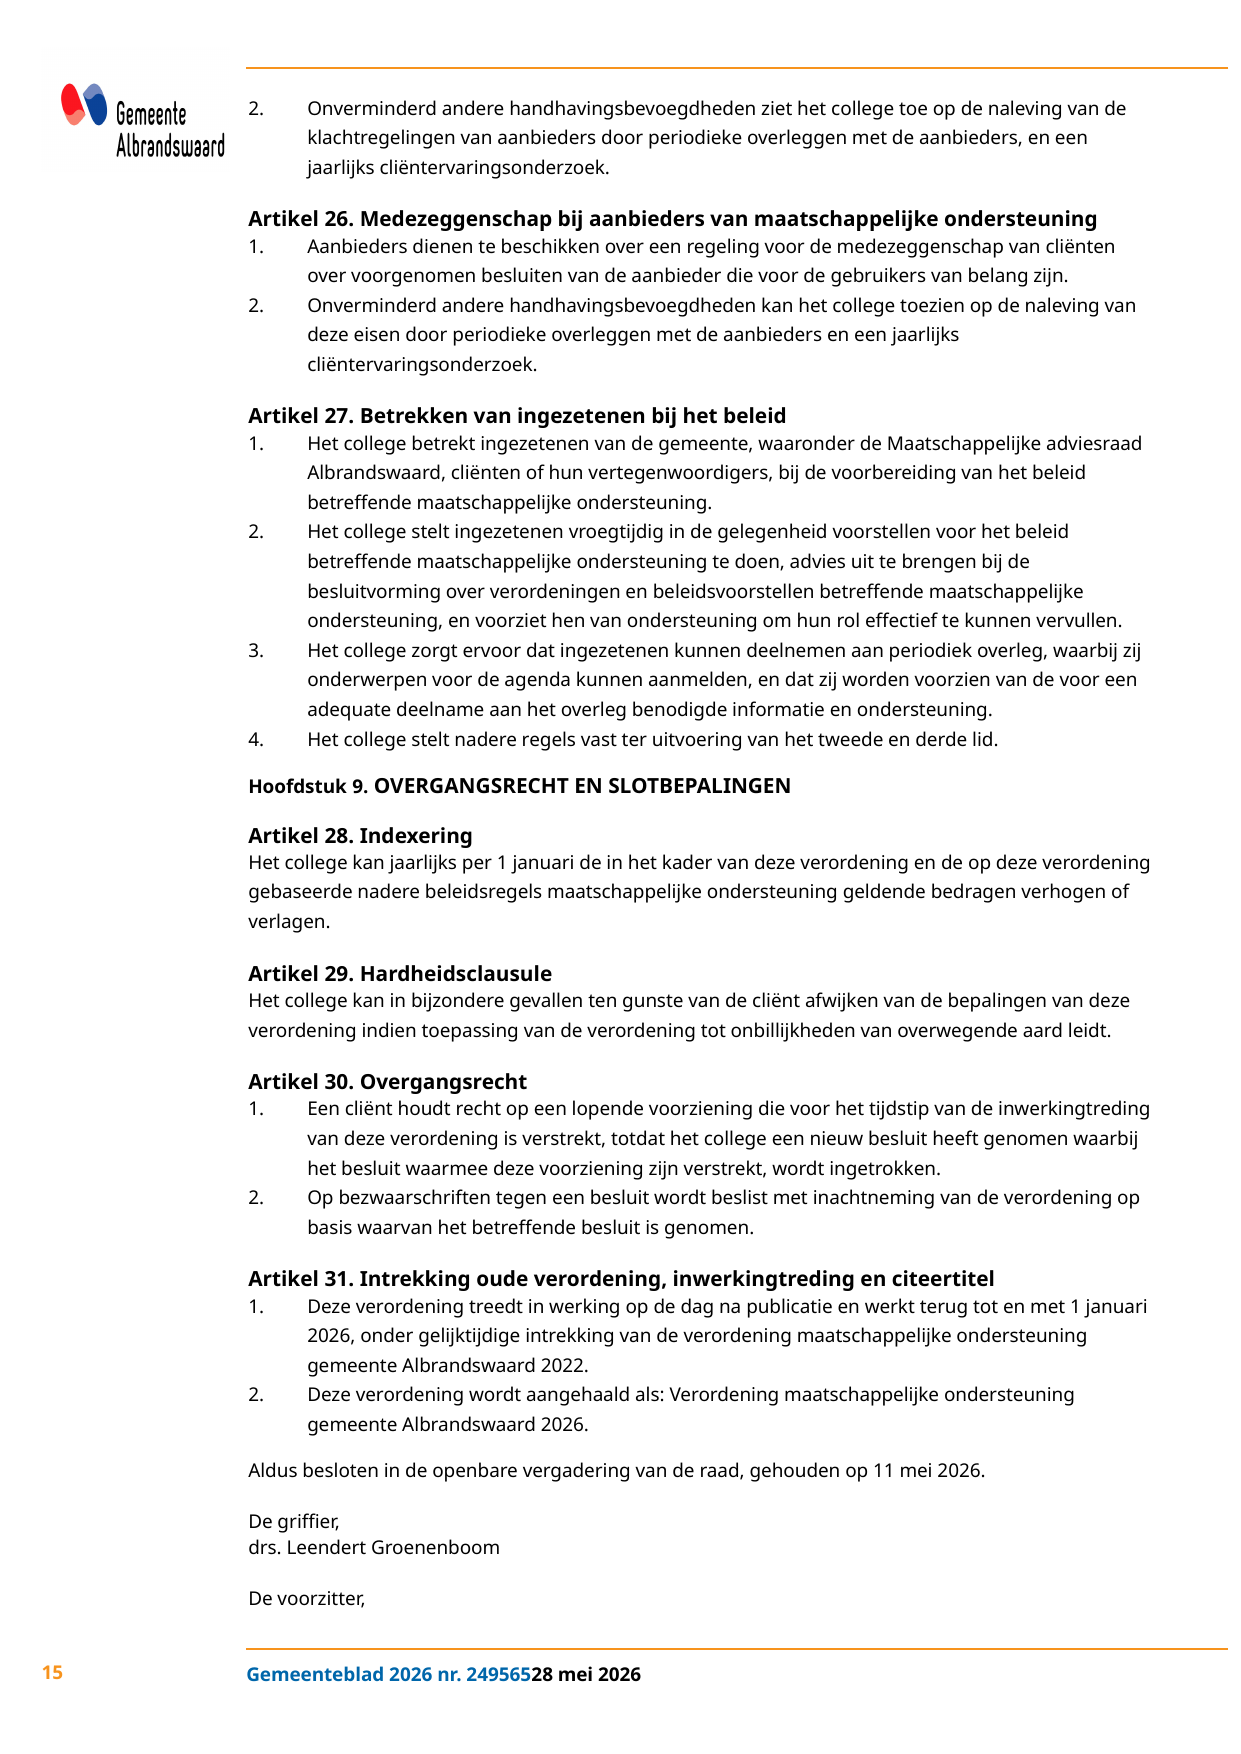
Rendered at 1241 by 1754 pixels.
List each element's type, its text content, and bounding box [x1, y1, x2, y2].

text Artikel 31. Intrekking oude verordening, inwerkingtreding en citeertitel [248, 1264, 1152, 1293]
text Artikel 28. Indexering [248, 821, 1152, 849]
text De griffier, [248, 1508, 1152, 1534]
text Artikel 30. Overgangsrecht [248, 1067, 1152, 1096]
list Het college zorgt ervoor dat ingezetenen kunnen deelnemen aan periodiek overleg, waarbij zij onderwerpen voor de agenda kunnen aanmelden, en dat zij worden voorzien van de voor een adequate deelname aan het overleg benodigde informatie en ondersteuning. [248, 637, 1152, 722]
list Het college betrekt ingezetenen van de gemeente, waaronder de Maatschappelijke adviesraad Albrandswaard, cliënten of hun vertegenwoordigers, bij de voorbereiding van het beleid betreffende maatschappelijke ondersteuning. [248, 430, 1152, 515]
text Artikel 27. Betrekken van ingezetenen bij het beleid [248, 402, 1152, 430]
list Het college stelt ingezetenen vroegtijdig in de gelegenheid voorstellen voor het beleid betreffende maatschappelijke ondersteuning te doen, advies uit te brengen bij de besluitvorming over verordeningen en beleidsvoorstellen betreffende maatschappelijke ondersteuning, en voorziet hen van ondersteuning om hun rol effectief te kunnen vervullen. [248, 519, 1152, 633]
text Het college kan in bijzondere gevallen ten gunste van de cliënt afwijken van de bepalingen van deze verordening indien toepassing van de verordening tot onbillijkheden van overwegende aard leidt. [248, 987, 1152, 1042]
list Onverminderd andere handhavingsbevoegdheden kan het college toezien op de naleving van deze eisen door periodieke overleggen met de aanbieders en een jaarlijks cliëntervaringsonderzoek. [248, 292, 1152, 377]
text drs. Leendert Groenenboom [248, 1534, 1152, 1560]
text Hoofdstuk 9. OVERGANGSRECHT EN SLOTBEPALINGEN [248, 771, 1152, 800]
list Deze verordening treedt in werking op de dag na publicatie en werkt terug tot en met 1 januari 2026, onder gelijktijdige intrekking van de verordening maatschappelijke ondersteuning gemeente Albrandswaard 2022. [248, 1293, 1152, 1378]
list Het college stelt nadere regels vast ter uitvoering van het tweede en derde lid. [248, 726, 1152, 752]
list Deze verordening wordt aangehaald als: Verordening maatschappelijke ondersteuning gemeente Albrandswaard 2026. [248, 1382, 1152, 1437]
text Het college kan jaarlijks per 1 januari de in het kader van deze verordening en de op deze verordening gebaseerde nadere beleidsregels maatschappelijke ondersteuning geldende bedragen verhogen of verlagen. [248, 849, 1152, 934]
text Artikel 26. Medezeggenschap bij aanbieders van maatschappelijke ondersteuning [248, 204, 1152, 233]
picture [41, 47, 231, 172]
list Een cliënt houdt recht op een lopende voorziening die voor het tijdstip van de inwerkingtreding van deze verordening is verstrekt, totdat het college een nieuw besluit heeft genomen waarbij het besluit waarmee deze voorziening zijn verstrekt, wordt ingetrokken. [248, 1096, 1152, 1181]
list Op bezwaarschriften tegen een besluit wordt beslist met inachtneming van de verordening op basis waarvan het betreffende besluit is genomen. [248, 1184, 1152, 1240]
text Aldus besloten in de openbare vergadering van de raad, gehouden op 11 mei 2026. [248, 1457, 1152, 1482]
list Aanbieders dienen te beschikken over een regeling voor de medezeggenschap van cliënten over voorgenomen besluiten van de aanbieder die voor de gebruikers van belang zijn. [248, 233, 1152, 288]
list Onverminderd andere handhavingsbevoegdheden ziet het college toe op de naleving van de klachtregelingen van aanbieders door periodieke overleggen met de aanbieders, en een jaarlijks cliëntervaringsonderzoek. [248, 95, 1152, 180]
text De voorzitter, [248, 1585, 1152, 1611]
text Artikel 29. Hardheidsclausule [248, 959, 1152, 987]
